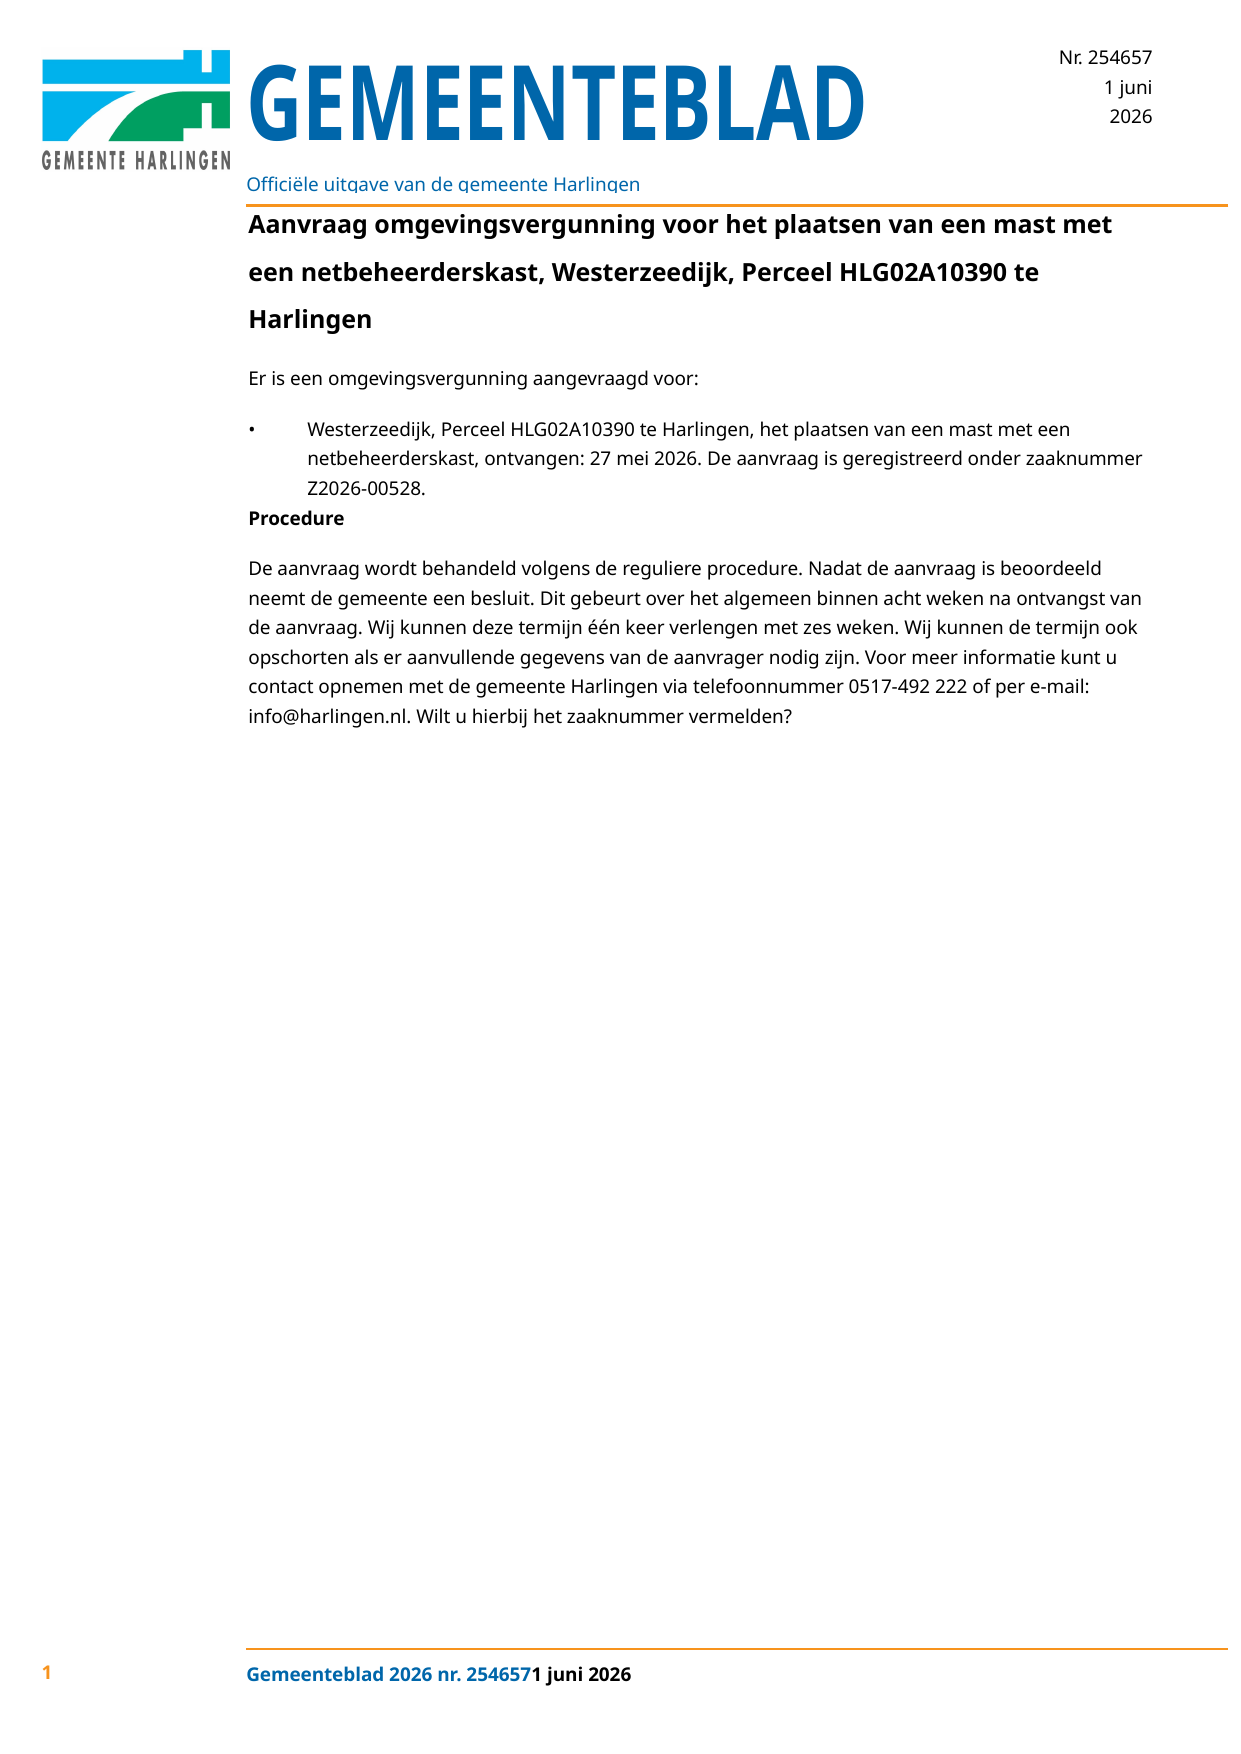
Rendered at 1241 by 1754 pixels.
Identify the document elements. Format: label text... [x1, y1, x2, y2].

list Westerzeedijk, Perceel HLG02A10390 te Harlingen, het plaatsen van een mast met een netbeheerderskast, ontvangen: 27 mei 2026. De aanvraag is geregistreerd onder zaaknummer Z2026-00528. [248, 416, 1152, 501]
text Er is een omgevingsvergunning aangevraagd voor: [248, 366, 1152, 391]
text Procedure [248, 505, 1152, 530]
text Aanvraag omgevingsvergunning voor het plaatsen van een mast met een netbeheerderskast, Westerzeedijk, Perceel HLG02A10390 te Harlingen [248, 207, 1152, 336]
text De aanvraag wordt behandeld volgens de reguliere procedure. Nadat de aanvraag is beoordeeld neemt de gemeente een besluit. Dit gebeurt over het algemeen binnen acht weken na ontvangst van de aanvraag. Wij kunnen deze termijn één keer verlengen met zes weken. Wij kunnen de termijn ook opschorten als er aanvullende gegevens van de aanvrager nodig zijn. Voor meer informatie kunt u contact opnemen met de gemeente Harlingen via telefoonnummer 0517-492 222 of per e-mail: info@harlingen.nl. Wilt u hierbij het zaaknummer vermelden? [248, 555, 1152, 729]
picture [41, 47, 231, 172]
